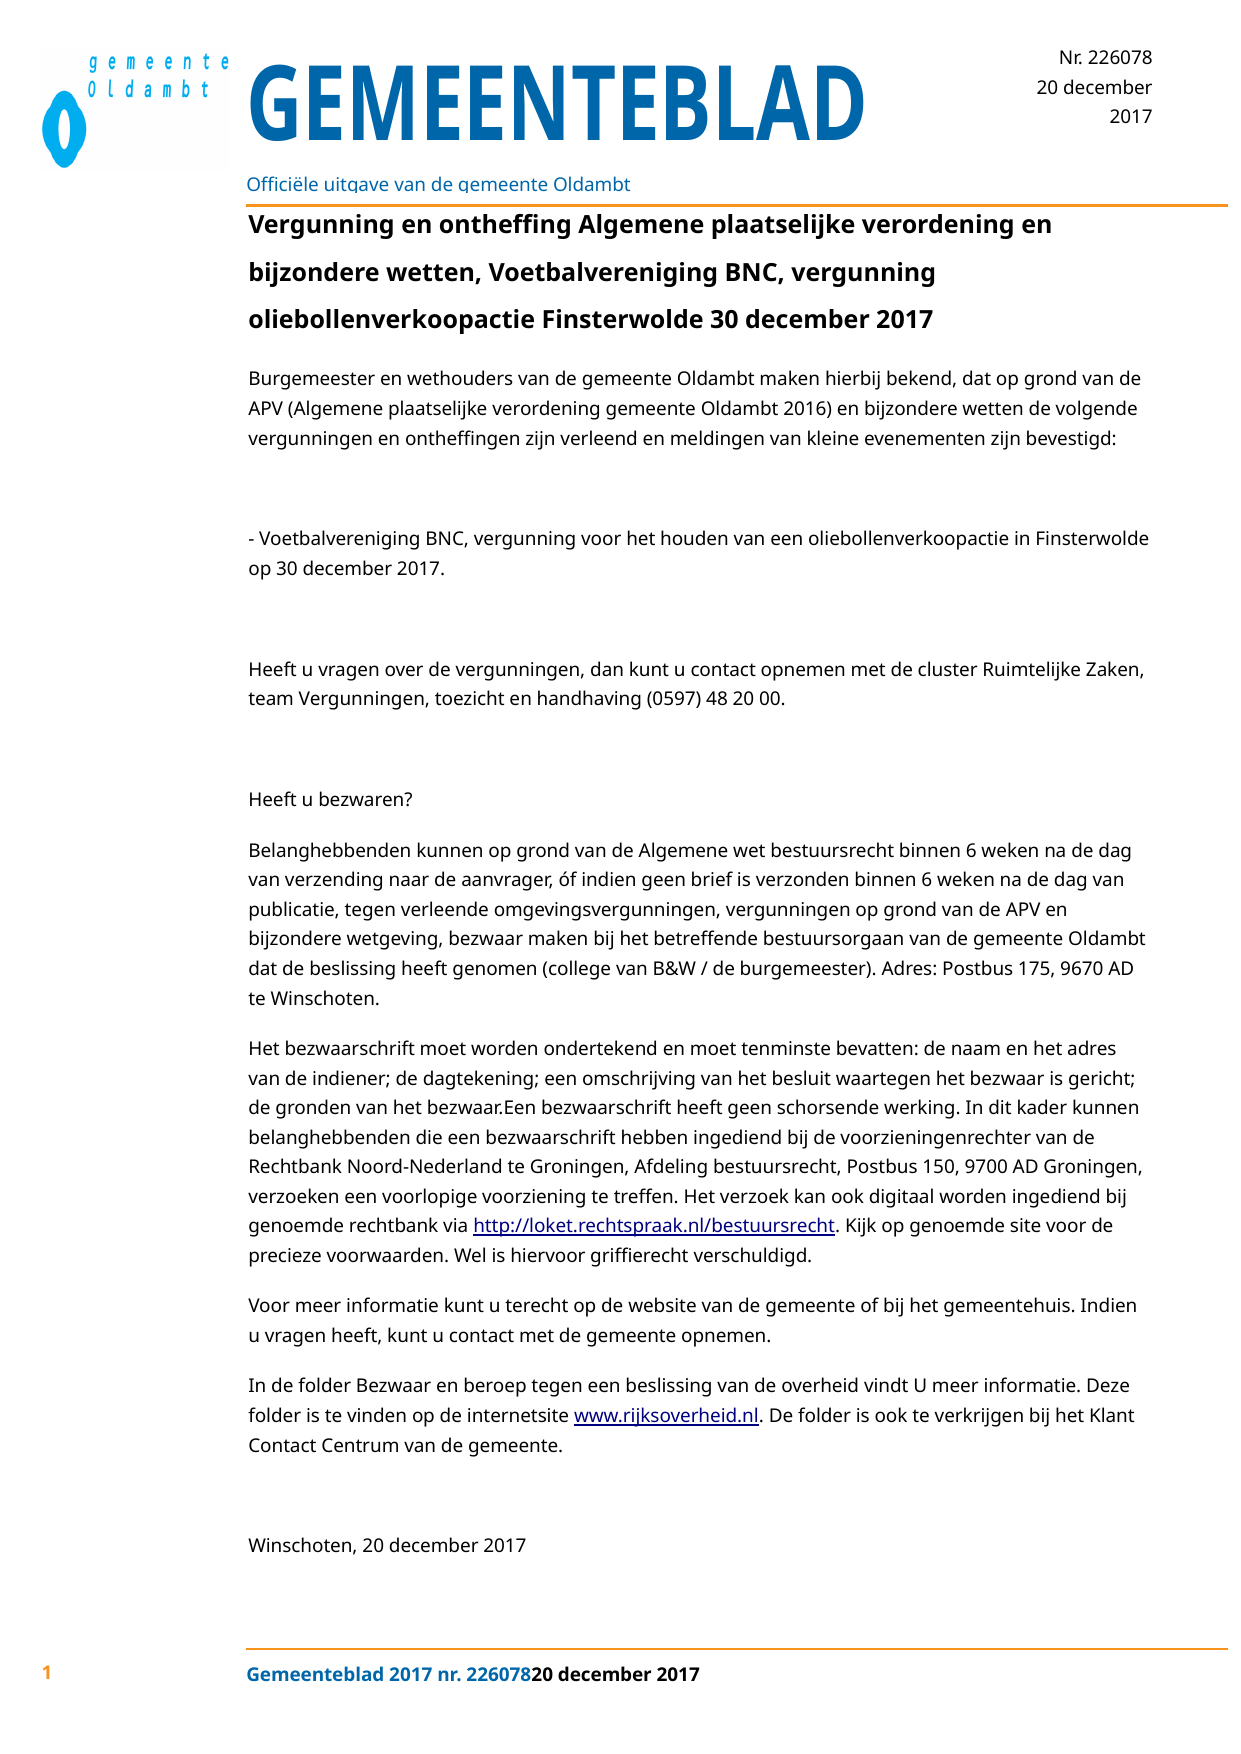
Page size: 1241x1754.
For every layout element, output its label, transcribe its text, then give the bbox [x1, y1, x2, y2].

picture [41, 47, 231, 172]
text Belanghebbenden kunnen op grond van de Algemene wet bestuursrecht binnen 6 weken na de dag van verzending naar de aanvrager, óf indien geen brief is verzonden binnen 6 weken na de dag van publicatie, tegen verleende omgevingsvergunningen, vergunningen op grond van de APV en bijzondere wetgeving, bezwaar maken bij het betreffende bestuursorgaan van de gemeente Oldambt dat de beslissing heeft genomen (college van B&W / de burgemeester). Adres: Postbus 175, 9670 AD te Winschoten. [248, 837, 1152, 1010]
text Winschoten, 20 december 2017 [248, 1533, 1152, 1558]
text - Voetbalvereniging BNC, vergunning voor het houden van een oliebollenverkoopactie in Finsterwolde op 30 december 2017. [248, 526, 1152, 581]
text Burgemeester en wethouders van de gemeente Oldambt maken hierbij bekend, dat op grond van de APV (Algemene plaatselijke verordening gemeente Oldambt 2016) en bijzondere wetten de volgende vergunningen en ontheffingen zijn verleend en meldingen van kleine evenementen zijn bevestigd: [248, 366, 1152, 450]
text Voor meer informatie kunt u terecht op de website van de gemeente of bij het gemeentehuis. Indien u vragen heeft, kunt u contact met de gemeente opnemen. [248, 1293, 1152, 1348]
text Heeft u vragen over de vergunningen, dan kunt u contact opnemen met de cluster Ruimtelijke Zaken, team Vergunningen, toezicht en handhaving (0597) 48 20 00. [248, 656, 1152, 711]
text Heeft u bezwaren? [248, 786, 1152, 812]
text Het bezwaarschrift moet worden ondertekend en moet tenminste bevatten: de naam en het adres van de indiener; de dagtekening; een omschrijving van het besluit waartegen het bezwaar is gericht; de gronden van het bezwaar.Een bezwaarschrift heeft geen schorsende werking. In dit kader kunnen belanghebbenden die een bezwaarschrift hebben ingediend bij de voorzieningenrechter van de Rechtbank Noord-Nederland te Groningen, Afdeling bestuursrecht, Postbus 150, 9700 AD Groningen, verzoeken een voorlopige voorziening te treffen. Het verzoek kan ook digitaal worden ingediend bij genoemde rechtbank via http://loket.rechtspraak.nl/bestuursrecht. Kijk op genoemde site voor de precieze voorwaarden. Wel is hiervoor griffierecht verschuldigd. [248, 1035, 1152, 1268]
text In de folder Bezwaar en beroep tegen een beslissing van de overheid vindt U meer informatie. Deze folder is te vinden op de internetsite www.rijksoverheid.nl. De folder is ook te verkrijgen bij het Klant Contact Centrum van de gemeente. [248, 1373, 1152, 1457]
text Vergunning en ontheffing Algemene plaatselijke verordening en bijzondere wetten, Voetbalvereniging BNC, vergunning oliebollenverkoopactie Finsterwolde 30 december 2017 [248, 207, 1152, 336]
